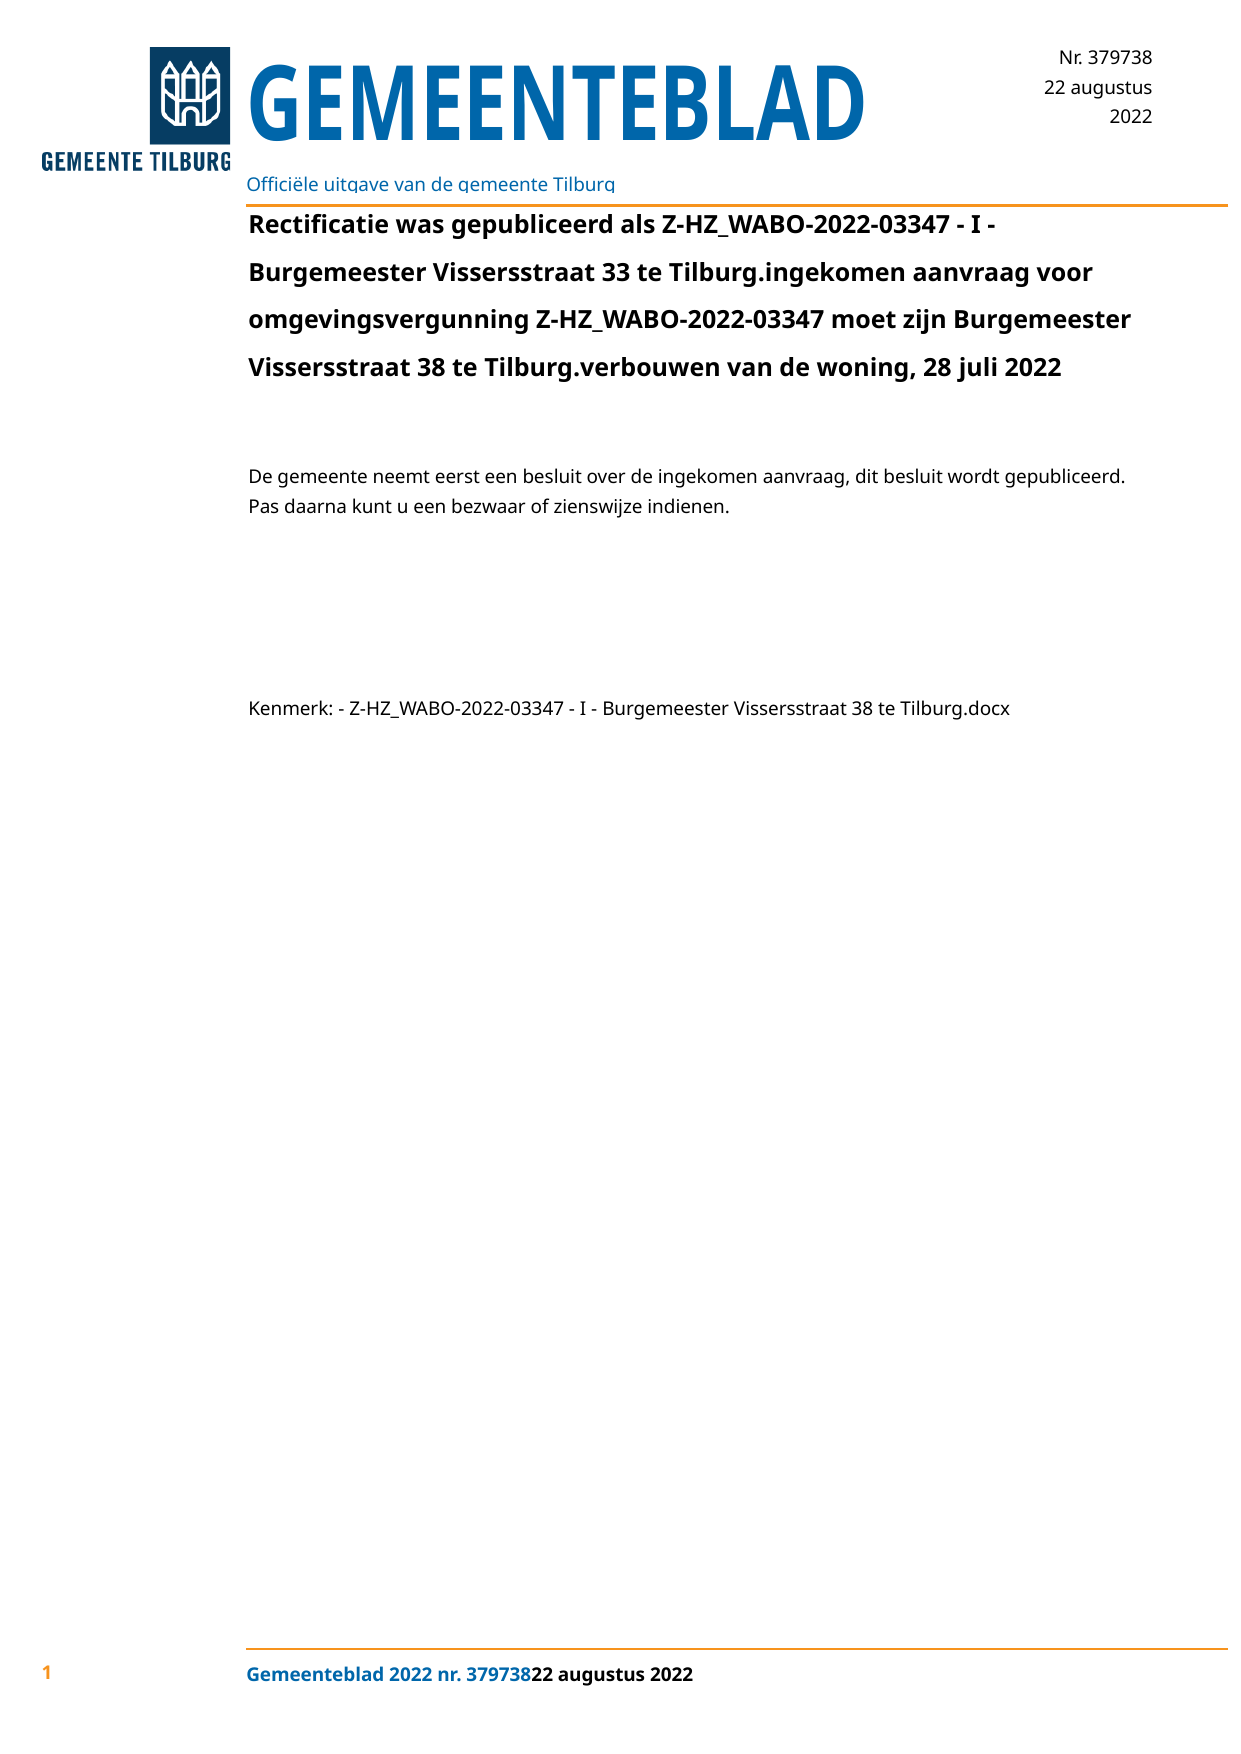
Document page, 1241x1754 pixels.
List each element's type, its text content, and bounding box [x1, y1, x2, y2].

text Rectificatie was gepubliceerd als Z-HZ_WABO-2022-03347 - I - Burgemeester Vissersstraat 33 te Tilburg.ingekomen aanvraag voor omgevingsvergunning Z-HZ_WABO-2022-03347 moet zijn Burgemeester Vissersstraat 38 te Tilburg.verbouwen van de woning, 28 juli 2022 [248, 207, 1152, 384]
text Kenmerk: - Z-HZ_WABO-2022-03347 - I - Burgemeester Vissersstraat 38 te Tilburg.docx [248, 695, 1152, 721]
text De gemeente neemt eerst een besluit over de ingekomen aanvraag, dit besluit wordt gepubliceerd. Pas daarna kunt u een bezwaar of zienswijze indienen. [248, 463, 1152, 519]
picture [41, 47, 231, 172]
